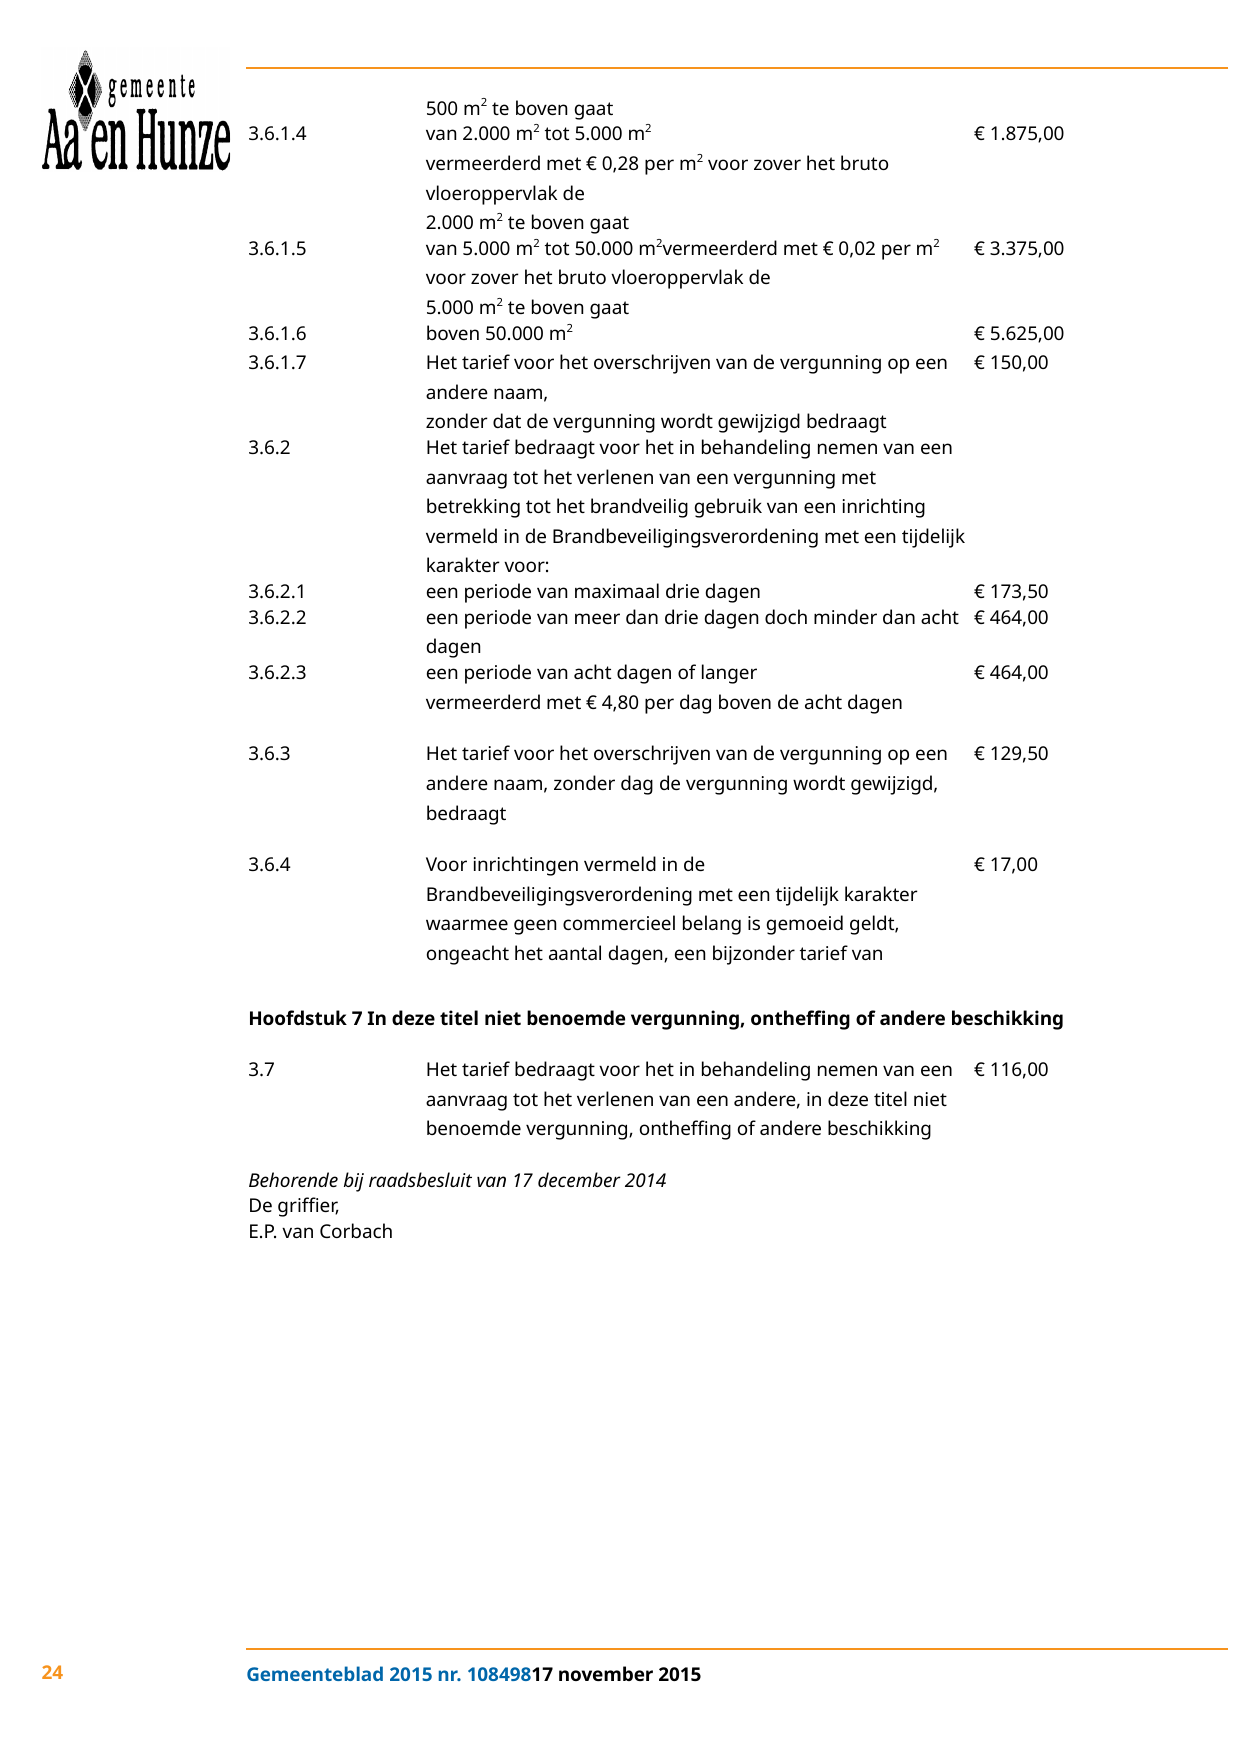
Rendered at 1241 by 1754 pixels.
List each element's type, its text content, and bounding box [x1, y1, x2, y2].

picture [41, 47, 231, 172]
table_cell 3.6.2.3 [248, 660, 426, 715]
table_cell 3.6.1.6 3.6.1.7 [248, 320, 426, 434]
table_cell € 129,50 [974, 741, 1152, 825]
table_cell € 173,50 [974, 579, 1152, 604]
table_cell € 464,00 [974, 604, 1152, 659]
text De griffier, [248, 1193, 1152, 1218]
table_cell 3.6.2.2 [248, 604, 426, 659]
table_header 3.7 [248, 1056, 426, 1141]
table_cell 3.6.1.4 [248, 121, 426, 235]
table_cell 3.6.4 [248, 851, 426, 966]
table_cell een periode van acht dagen of langer vermeerderd met € 4,80 per dag boven de acht dagen [426, 660, 974, 715]
text Behorende bij raadsbesluit van 17 december 2014 [248, 1167, 1152, 1193]
table_cell 3.6.2.1 [248, 579, 426, 604]
table_cell Het tarief voor het overschrijven van de vergunning op een andere naam, zonder dag de vergunning wordt gewijzigd, bedraagt [426, 741, 974, 825]
table_cell 3.6.1.5 [248, 235, 426, 320]
table_cell [974, 715, 1152, 741]
text Hoofdstuk 7 In deze titel niet benoemde vergunning, ontheffing of andere beschikking [248, 1005, 1152, 1031]
text E.P. van Corbach [248, 1218, 1152, 1244]
table_cell € 5.625,00 € 150,00 [974, 320, 1152, 434]
table_header € 116,00 [974, 1056, 1152, 1141]
table_cell een periode van meer dan drie dagen doch minder dan acht dagen [426, 604, 974, 659]
table_cell [248, 95, 426, 121]
table_cell € 1.875,00 [974, 121, 1152, 235]
table_cell [426, 825, 974, 851]
table_cell Het tarief bedraagt voor het in behandeling nemen van een aanvraag tot het verlenen van een vergunning met betrekking tot het brandveilig gebruik van een inrichting vermeld in de Brandbeveiligingsverordening met een tijdelijk karakter voor: [426, 434, 974, 578]
table_cell 500 m2 te boven gaat [426, 95, 974, 121]
table_cell [426, 715, 974, 741]
table_cell [974, 434, 1152, 578]
table_cell [974, 95, 1152, 121]
table_cell 3.6.3 [248, 741, 426, 825]
table_cell een periode van maximaal drie dagen [426, 579, 974, 604]
table_cell van 2.000 m2 tot 5.000 m2 vermeerderd met € 0,28 per m2 voor zover het bruto vloeroppervlak de 2.000 m2 te boven gaat [426, 121, 974, 235]
table_cell [974, 825, 1152, 851]
table_cell van 5.000 m2 tot 50.000 m2vermeerderd met € 0,02 per m2 voor zover het bruto vloeroppervlak de 5.000 m2 te boven gaat [426, 235, 974, 320]
table_cell Voor inrichtingen vermeld in de Brandbeveiligingsverordening met een tijdelijk karakter waarmee geen commercieel belang is gemoeid geldt, ongeacht het aantal dagen, een bijzonder tarief van [426, 851, 974, 966]
table_header Het tarief bedraagt voor het in behandeling nemen van een aanvraag tot het verlenen van een andere, in deze titel niet benoemde vergunning, ontheffing of andere beschikking [426, 1056, 974, 1141]
table_cell € 17,00 [974, 851, 1152, 966]
table_cell € 464,00 [974, 660, 1152, 715]
table_cell 3.6.2 [248, 434, 426, 578]
table_cell [248, 825, 426, 851]
table_cell € 3.375,00 [974, 235, 1152, 320]
table_cell boven 50.000 m2 Het tarief voor het overschrijven van de vergunning op een andere naam, zonder dat de vergunning wordt gewijzigd bedraagt [426, 320, 974, 434]
table_cell [248, 715, 426, 741]
